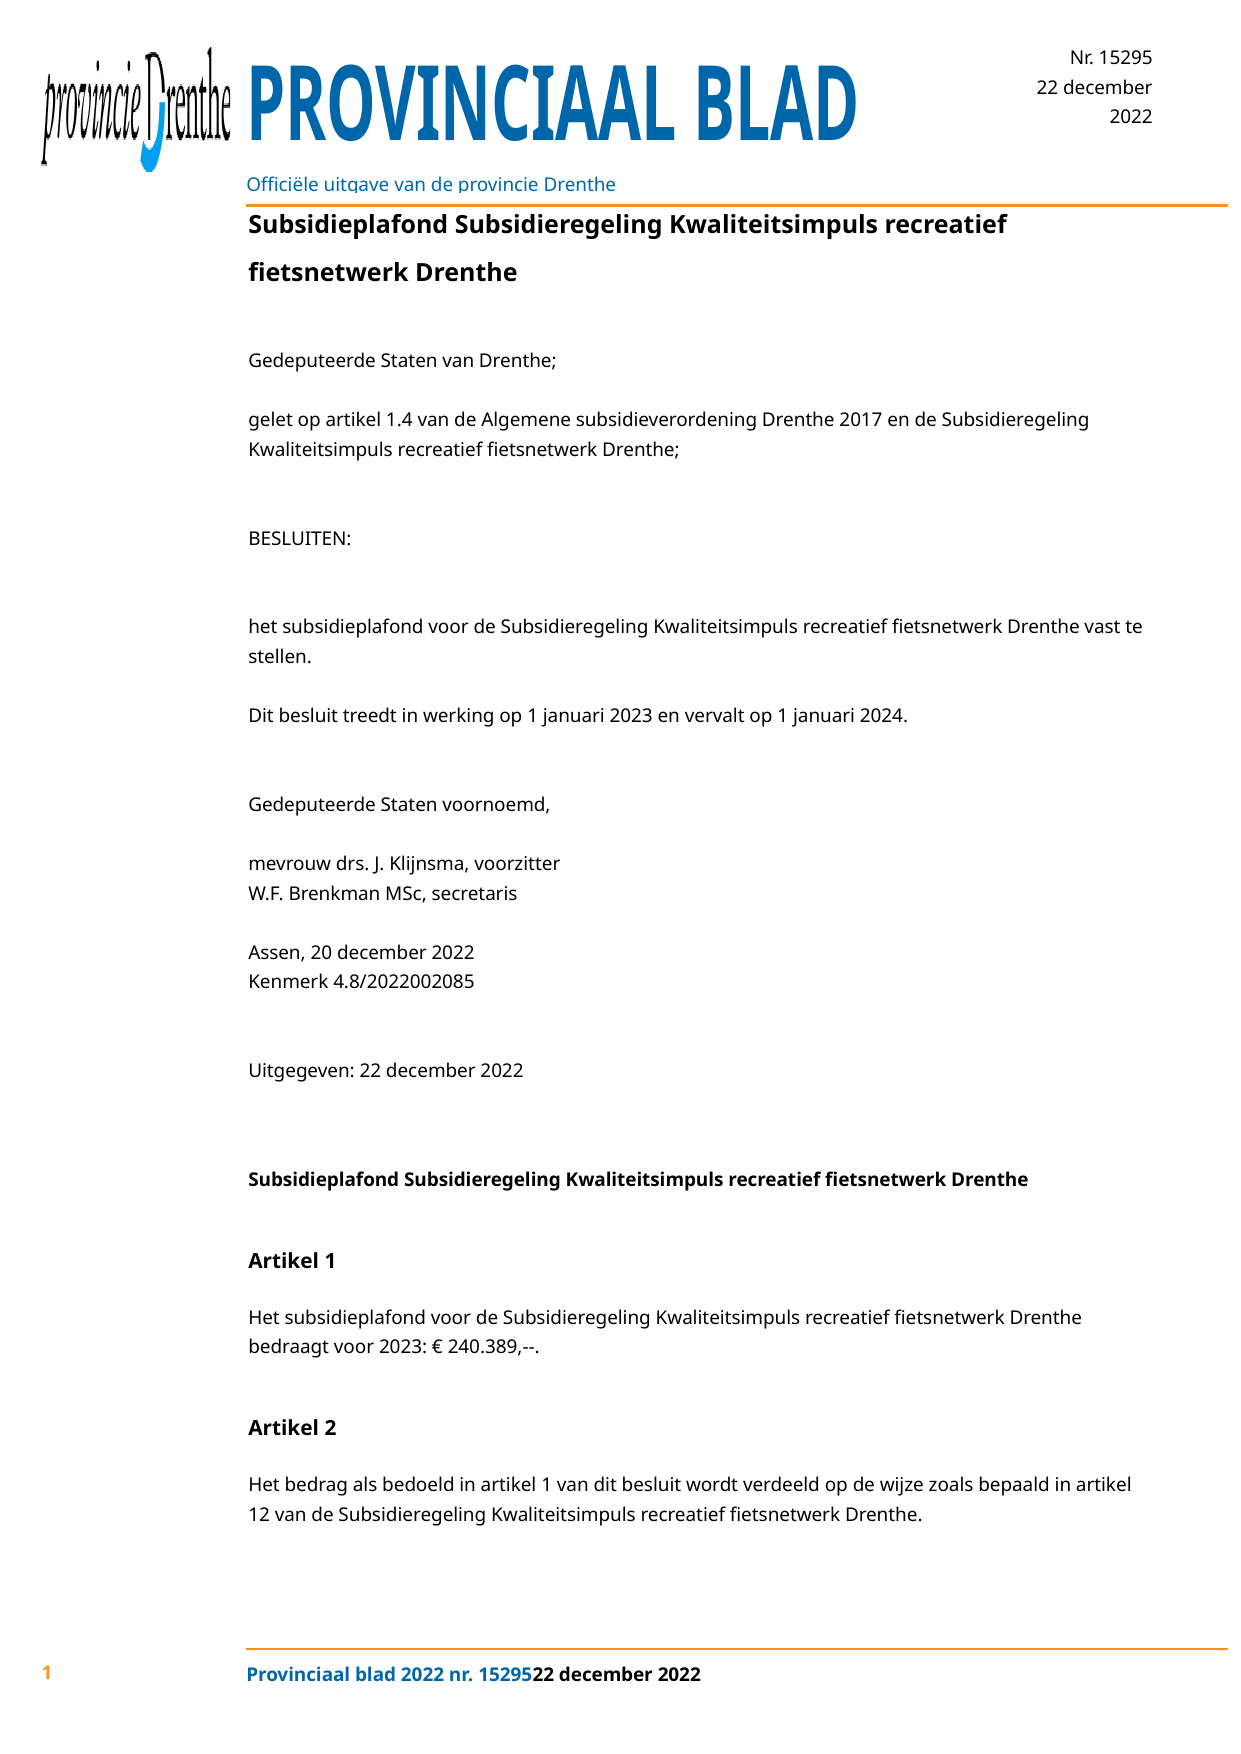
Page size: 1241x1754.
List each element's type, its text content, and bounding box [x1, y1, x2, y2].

picture [41, 47, 231, 172]
text Assen, 20 december 2022 [248, 939, 1152, 965]
text W.F. Brenkman MSc, secretaris [248, 880, 1152, 906]
text Gedeputeerde Staten van Drenthe; [248, 347, 1152, 373]
text Het bedrag als bedoeld in artikel 1 van dit besluit wordt verdeeld op de wijze zoals bepaald in artikel 12 van de Subsidieregeling Kwaliteitsimpuls recreatief fietsnetwerk Drenthe. [248, 1472, 1152, 1527]
text Artikel 2 [248, 1413, 1152, 1442]
text BESLUITEN: [248, 525, 1152, 551]
text Subsidieplafond Subsidieregeling Kwaliteitsimpuls recreatief fietsnetwerk Drenthe [248, 1166, 1152, 1192]
text gelet op artikel 1.4 van de Algemene subsidieverordening Drenthe 2017 en de Subsidieregeling Kwaliteitsimpuls recreatief fietsnetwerk Drenthe; [248, 407, 1152, 462]
text Kenmerk 4.8/2022002085 [248, 969, 1152, 994]
text mevrouw drs. J. Klijnsma, voorzitter [248, 850, 1152, 876]
text het subsidieplafond voor de Subsidieregeling Kwaliteitsimpuls recreatief fietsnetwerk Drenthe vast te stellen. [248, 614, 1152, 669]
text Artikel 1 [248, 1246, 1152, 1274]
text Uitgegeven: 22 december 2022 [248, 1057, 1152, 1083]
text Subsidieplafond Subsidieregeling Kwaliteitsimpuls recreatief fietsnetwerk Drenthe [248, 207, 1152, 288]
text Het subsidieplafond voor de Subsidieregeling Kwaliteitsimpuls recreatief fietsnetwerk Drenthe bedraagt voor 2023: € 240.389,--. [248, 1304, 1152, 1359]
text Gedeputeerde Staten voornoemd, [248, 791, 1152, 817]
text Dit besluit treedt in werking op 1 januari 2023 en vervalt op 1 januari 2024. [248, 702, 1152, 728]
